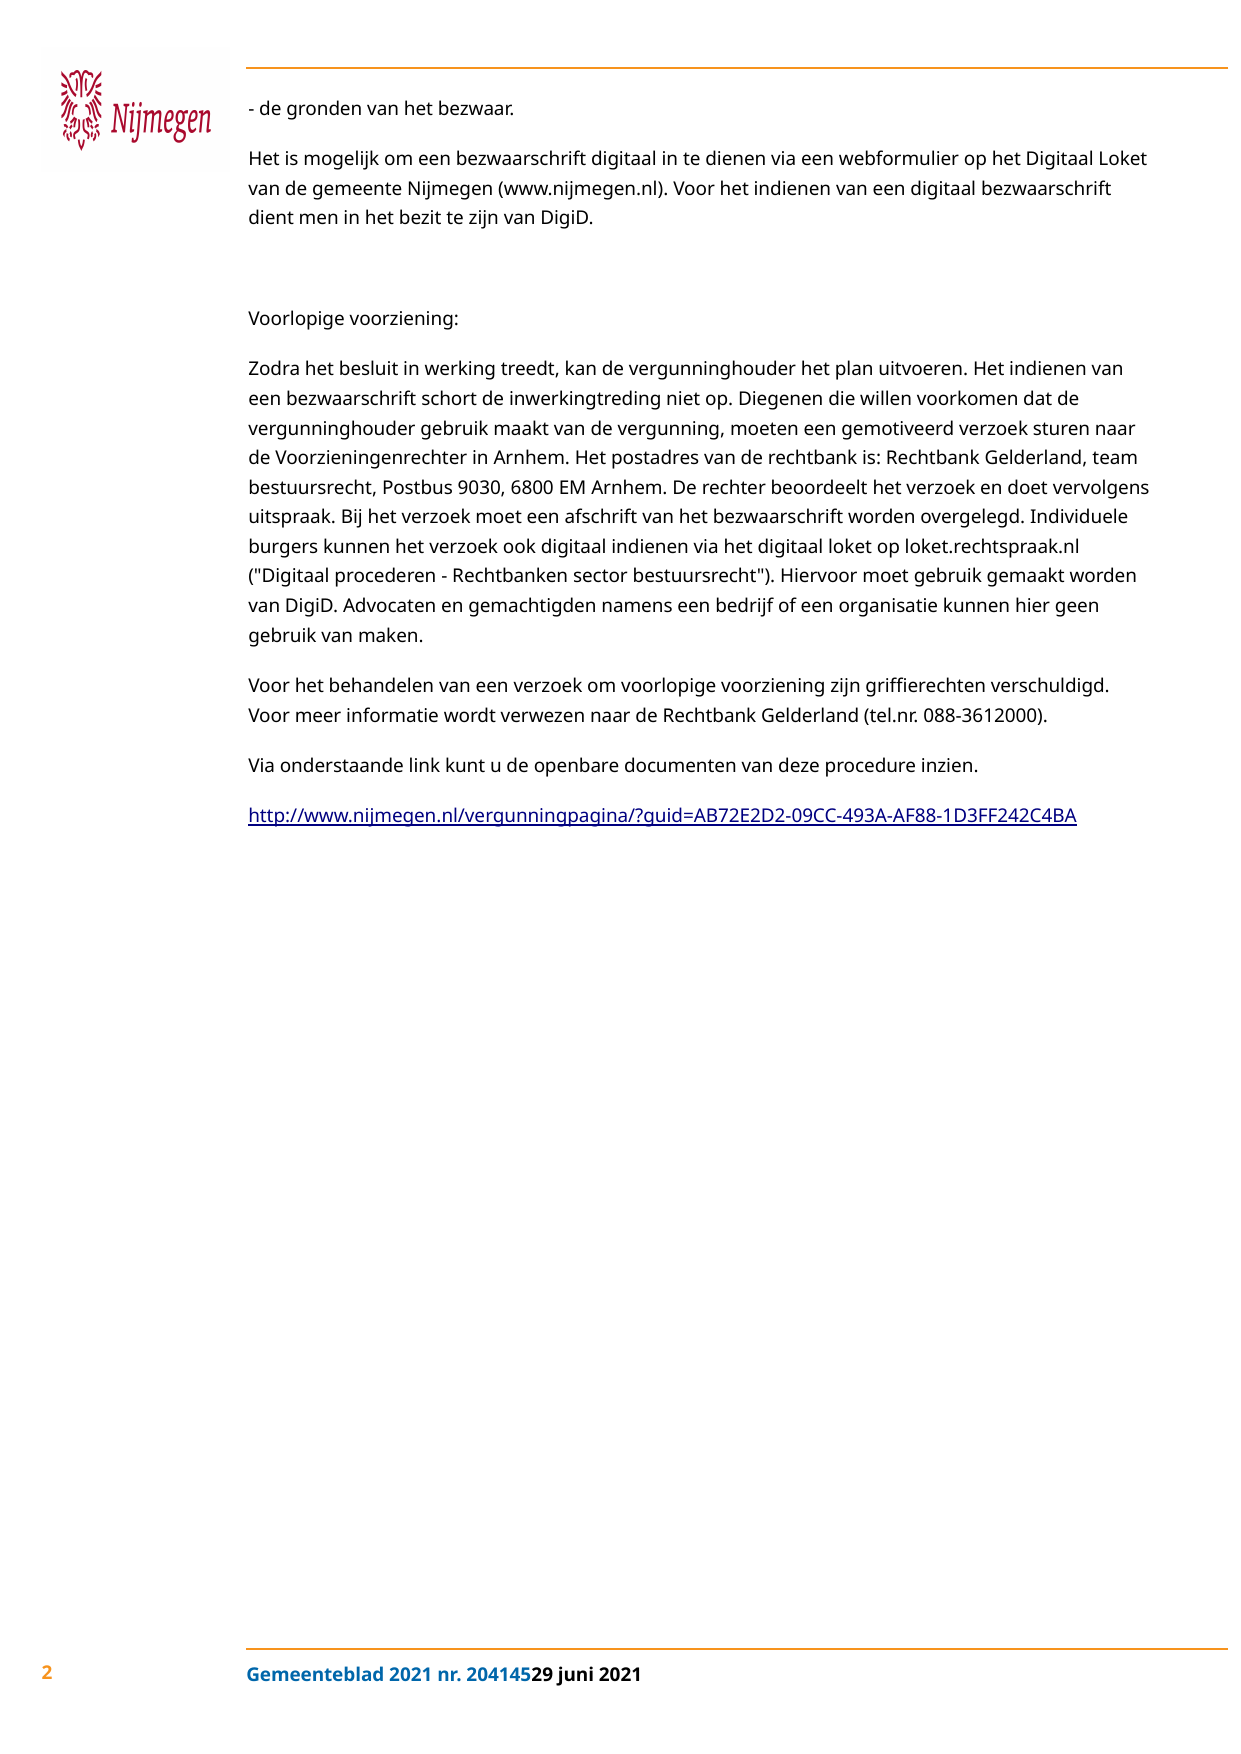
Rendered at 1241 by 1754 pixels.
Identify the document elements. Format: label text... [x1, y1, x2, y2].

picture [41, 47, 231, 172]
text Het is mogelijk om een bezwaarschrift digitaal in te dienen via een webformulier op het Digitaal Loket van de gemeente Nijmegen (www.nijmegen.nl). Voor het indienen van een digitaal bezwaarschrift dient men in het bezit te zijn van DigiD. [248, 145, 1152, 230]
text Zodra het besluit in werking treedt, kan de vergunninghouder het plan uitvoeren. Het indienen van een bezwaarschrift schort de inwerkingtreding niet op. Diegenen die willen voorkomen dat de vergunninghouder gebruik maakt van de vergunning, moeten een gemotiveerd verzoek sturen naar de Voorzieningenrechter in Arnhem. Het postadres van de rechtbank is: Rechtbank Gelderland, team bestuursrecht, Postbus 9030, 6800 EM Arnhem. De rechter beoordeelt het verzoek en doet vervolgens uitspraak. Bij het verzoek moet een afschrift van het bezwaarschrift worden overgelegd. Individuele burgers kunnen het verzoek ook digitaal indienen via het digitaal loket op loket.rechtspraak.nl ("Digitaal procederen - Rechtbanken sector bestuursrecht"). Hiervoor moet gebruik gemaakt worden van DigiD. Advocaten en gemachtigden namens een bedrijf of een organisatie kunnen hier geen gebruik van maken. [248, 356, 1152, 648]
text http://www.nijmegen.nl/vergunningpagina/?guid=AB72E2D2-09CC-493A-AF88-1D3FF242C4BA [248, 803, 1152, 828]
text - de gronden van het bezwaar. [248, 95, 1152, 121]
text Voorlopige voorziening: [248, 305, 1152, 331]
text Via onderstaande link kunt u de openbare documenten van deze procedure inzien. [248, 752, 1152, 778]
text Voor het behandelen van een verzoek om voorlopige voorziening zijn griffierechten verschuldigd. Voor meer informatie wordt verwezen naar de Rechtbank Gelderland (tel.nr. 088-3612000). [248, 672, 1152, 728]
